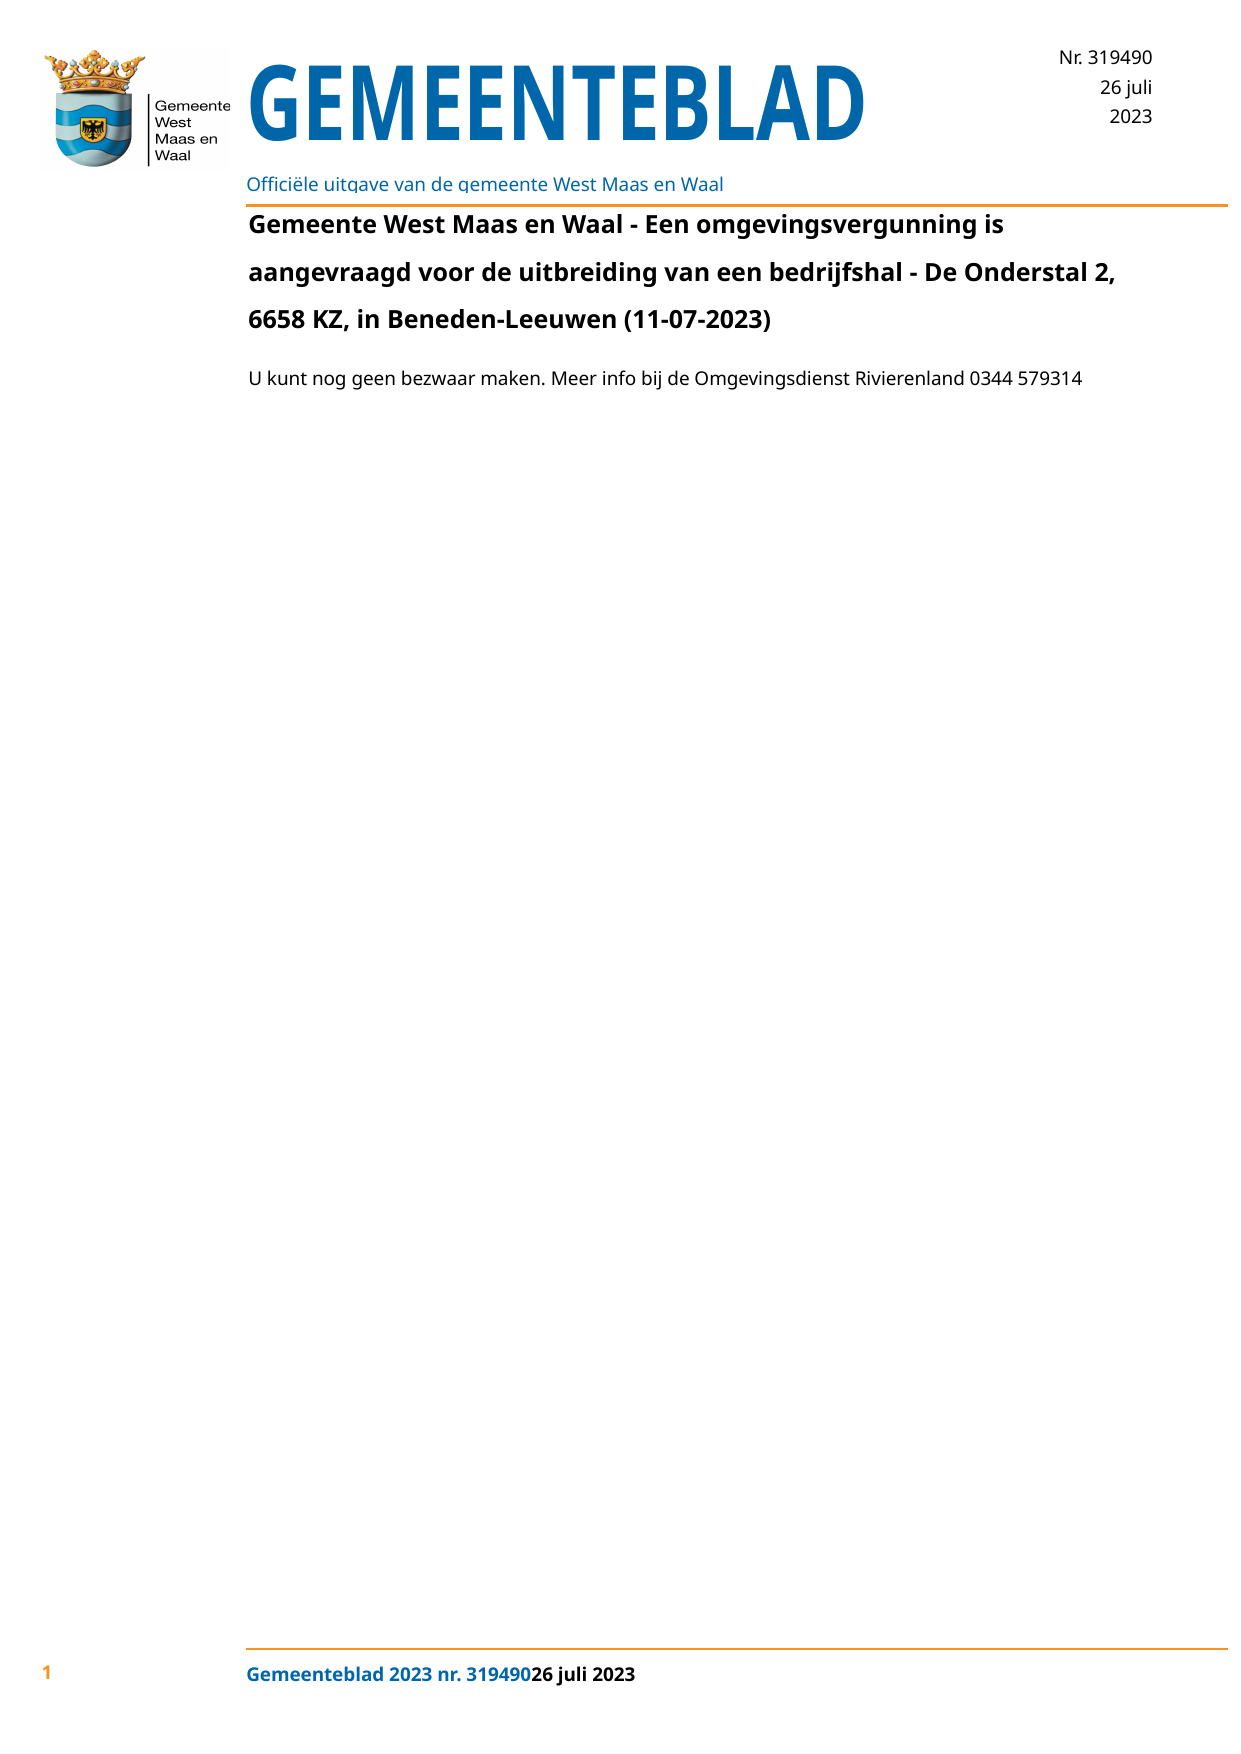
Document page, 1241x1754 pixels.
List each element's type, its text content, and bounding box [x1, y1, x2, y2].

text Gemeente West Maas en Waal - Een omgevingsvergunning is aangevraagd voor de uitbreiding van een bedrijfshal - De Onderstal 2, 6658 KZ, in Beneden-Leeuwen (11-07-2023) [248, 207, 1152, 336]
picture [41, 47, 231, 172]
text U kunt nog geen bezwaar maken. Meer info bij de Omgevingsdienst Rivierenland 0344 579314 [248, 366, 1152, 391]
